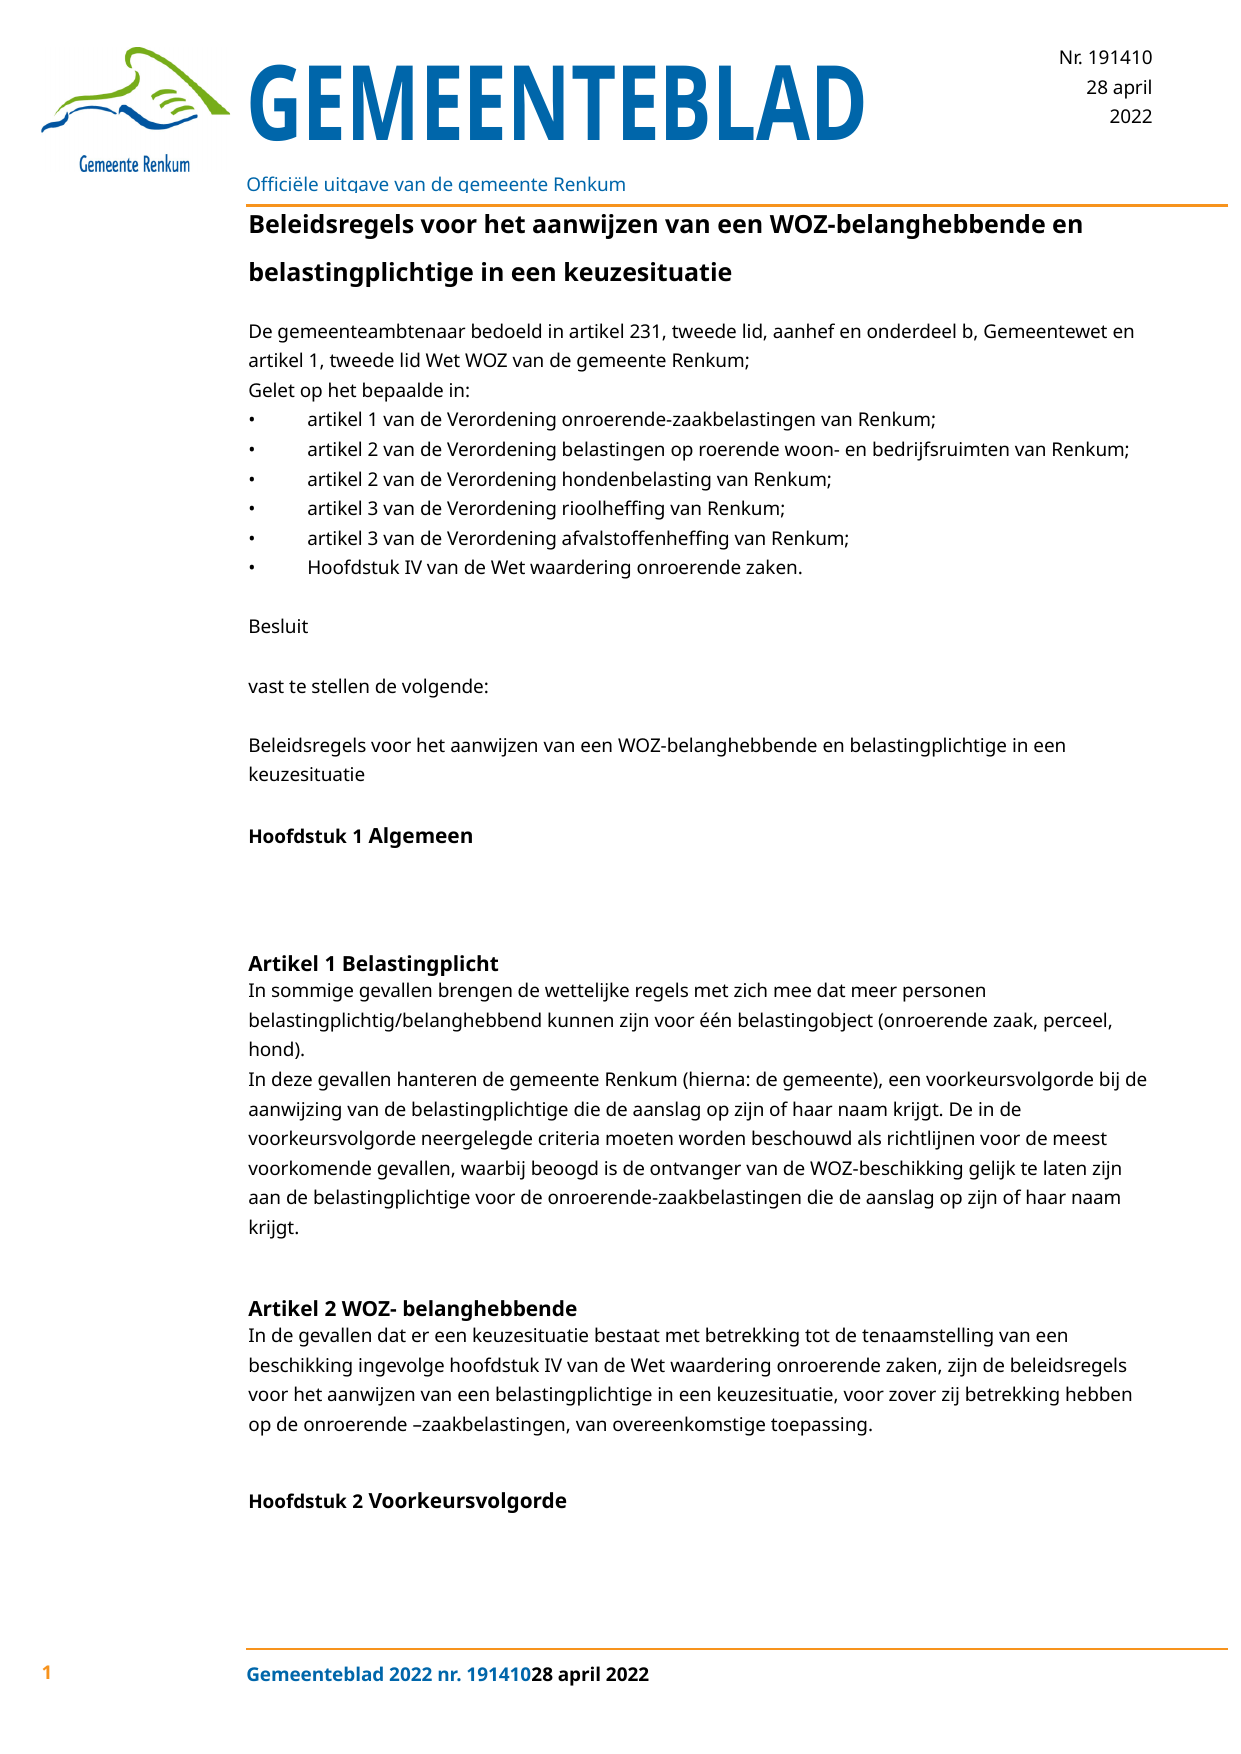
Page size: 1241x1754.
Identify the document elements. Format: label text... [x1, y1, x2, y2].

list artikel 2 van de Verordening hondenbelasting van Renkum; [248, 466, 1152, 492]
text Besluit [248, 614, 1152, 639]
text Beleidsregels voor het aanwijzen van een WOZ-belanghebbende en belastingplichtige in een keuzesituatie [248, 207, 1152, 288]
text Artikel 1 Belastingplicht [248, 949, 1152, 977]
text De gemeenteambtenaar bedoeld in artikel 231, tweede lid, aanhef en onderdeel b, Gemeentewet en artikel 1, tweede lid Wet WOZ van de gemeente Renkum; [248, 318, 1152, 373]
list artikel 1 van de Verordening onroerende-zaakbelastingen van Renkum; [248, 407, 1152, 432]
text Beleidsregels voor het aanwijzen van een WOZ-belanghebbende en belastingplichtige in een keuzesituatie [248, 732, 1152, 787]
text Gelet op het bepaalde in: [248, 377, 1152, 403]
text In deze gevallen hanteren de gemeente Renkum (hierna: de gemeente), een voorkeursvolgorde bij de aanwijzing van de belastingplichtige die de aanslag op zijn of haar naam krijgt. De in de voorkeursvolgorde neergelegde criteria moeten worden beschouwd als richtlijnen voor de meest voorkomende gevallen, waarbij beoogd is de ontvanger van de WOZ-beschikking gelijk te laten zijn aan de belastingplichtige voor de onroerende-zaakbelastingen die de aanslag op zijn of haar naam krijgt. [248, 1066, 1152, 1240]
list artikel 3 van de Verordening rioolheffing van Renkum; [248, 495, 1152, 521]
list artikel 3 van de Verordening afvalstoffenheffing van Renkum; [248, 525, 1152, 551]
text In de gevallen dat er een keuzesituatie bestaat met betrekking tot de tenaamstelling van een beschikking ingevolge hoofdstuk IV van de Wet waardering onroerende zaken, zijn de beleidsregels voor het aanwijzen van een belastingplichtige in een keuzesituatie, voor zover zij betrekking hebben op de onroerende –zaakbelastingen, van overeenkomstige toepassing. [248, 1322, 1152, 1437]
list Hoofdstuk IV van de Wet waardering onroerende zaken. [248, 554, 1152, 580]
text Artikel 2 WOZ- belanghebbende [248, 1294, 1152, 1322]
picture [41, 47, 231, 172]
text vast te stellen de volgende: [248, 673, 1152, 699]
list artikel 2 van de Verordening belastingen op roerende woon- en bedrijfsruimten van Renkum; [248, 436, 1152, 462]
text In sommige gevallen brengen de wettelijke regels met zich mee dat meer personen belastingplichtig/belanghebbend kunnen zijn voor één belastingobject (onroerende zaak, perceel, hond). [248, 977, 1152, 1062]
text Hoofdstuk 1 Algemeen [248, 821, 1152, 849]
text Hoofdstuk 2 Voorkeursvolgorde [248, 1486, 1152, 1515]
